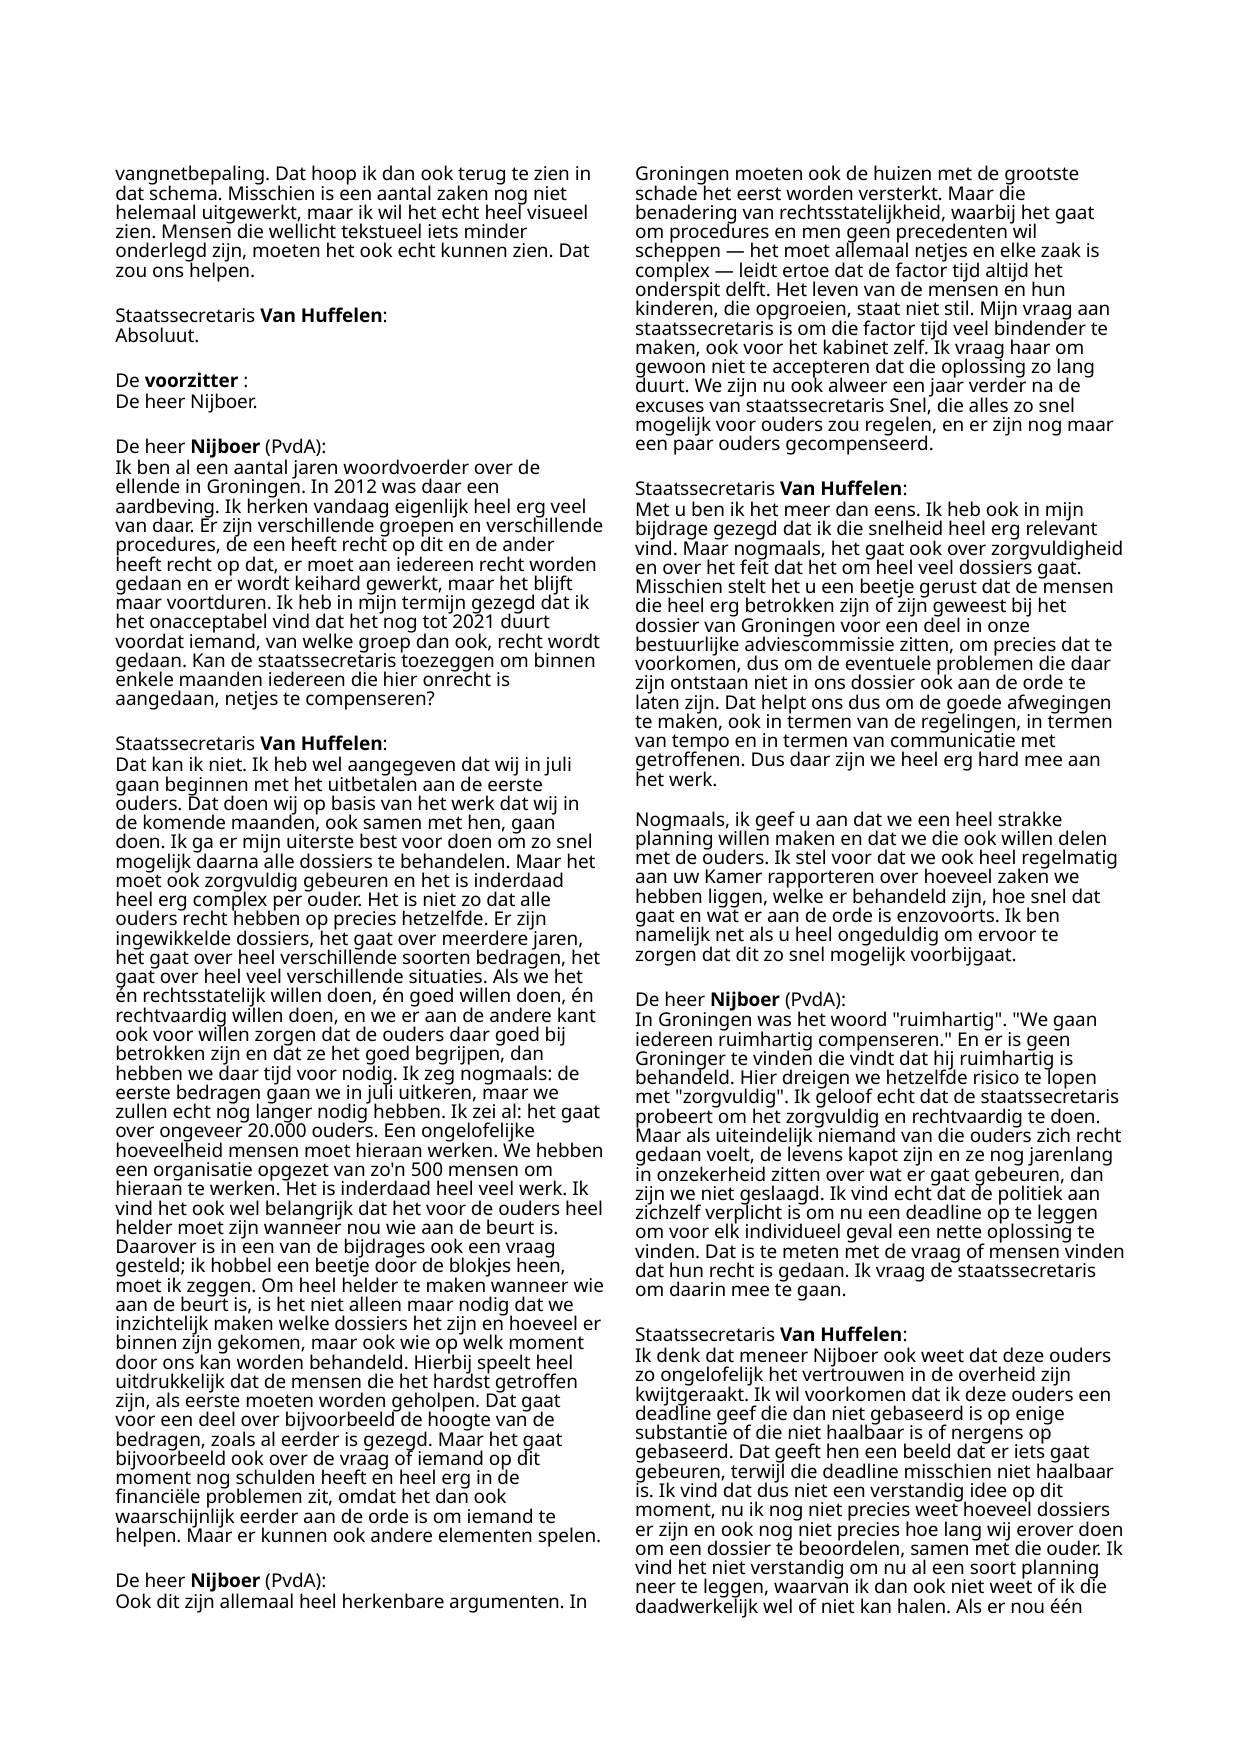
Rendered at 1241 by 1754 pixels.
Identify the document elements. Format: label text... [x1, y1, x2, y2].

text Staatssecretaris Van Huffelen: [115, 731, 605, 756]
text Dat kan ik niet. Ik heb wel aangegeven dat wij in juli gaan beginnen met het uitbetalen aan de eerste ouders. Dat doen wij op basis van het werk dat wij in de komende maanden, ook samen met hen, gaan doen. Ik ga er mijn uiterste best voor doen om zo snel mogelijk daarna alle dossiers te behandelen. Maar het moet ook zorgvuldig gebeuren en het is inderdaad heel erg complex per ouder. Het is niet zo dat alle ouders recht hebben op precies hetzelfde. Er zijn ingewikkelde dossiers, het gaat over meerdere jaren, het gaat over heel verschillende soorten bedragen, het gaat over heel veel verschillende situaties. Als we het én rechtsstatelijk willen doen, én goed willen doen, én rechtvaardig willen doen, en we er aan de andere kant ook voor willen zorgen dat de ouders daar goed bij betrokken zijn en dat ze het goed begrijpen, dan hebben we daar tijd voor nodig. Ik zeg nogmaals: de eerste bedragen gaan we in juli uitkeren, maar we zullen echt nog langer nodig hebben. Ik zei al: het gaat over ongeveer 20.000 ouders. Een ongelofelijke hoeveelheid mensen moet hieraan werken. We hebben een organisatie opgezet van zo'n 500 mensen om hieraan te werken. Het is inderdaad heel veel werk. Ik vind het ook wel belangrijk dat het voor de ouders heel helder moet zijn wanneer nou wie aan de beurt is. Daarover is in een van de bijdrages ook een vraag gesteld; ik hobbel een beetje door de blokjes heen, moet ik zeggen. Om heel helder te maken wanneer wie aan de beurt is, is het niet alleen maar nodig dat we inzichtelijk maken welke dossiers het zijn en hoeveel er binnen zijn gekomen, maar ook wie op welk moment door ons kan worden behandeld. Hierbij speelt heel uitdrukkelijk dat de mensen die het hardst getroffen zijn, als eerste moeten worden geholpen. Dat gaat voor een deel over bijvoorbeeld de hoogte van de bedragen, zoals al eerder is gezegd. Maar het gaat bijvoorbeeld ook over de vraag of iemand op dit moment nog schulden heeft en heel erg in de financiële problemen zit, omdat het dan ook waarschijnlijk eerder aan de orde is om iemand te helpen. Maar er kunnen ook andere elementen spelen. [115, 756, 605, 1546]
text Absoluut. [115, 327, 605, 347]
text Nogmaals, ik geef u aan dat we een heel strakke planning willen maken en dat we die ook willen delen met de ouders. Ik stel voor dat we ook heel regelmatig aan uw Kamer rapporteren over hoeveel zaken we hebben liggen, welke er behandeld zijn, hoe snel dat gaat en wat er aan de orde is enzovoorts. Ik ben namelijk net als u heel ongeduldig om ervoor te zorgen dat dit zo snel mogelijk voorbijgaat. [635, 811, 1125, 965]
text Met u ben ik het meer dan eens. Ik heb ook in mijn bijdrage gezegd dat ik die snelheid heel erg relevant vind. Maar nogmaals, het gaat ook over zorgvuldigheid en over het feit dat het om heel veel dossiers gaat. Misschien stelt het u een beetje gerust dat de mensen die heel erg betrokken zijn of zijn geweest bij het dossier van Groningen voor een deel in onze bestuurlijke adviescommissie zitten, om precies dat te voorkomen, dus om de eventuele problemen die daar zijn ontstaan niet in ons dossier ook aan de orde te laten zijn. Dat helpt ons dus om de goede afwegingen te maken, ook in termen van de regelingen, in termen van tempo en in termen van communicatie met getroffenen. Dus daar zijn we heel erg hard mee aan het werk. [635, 501, 1125, 790]
text De heer Nijboer (PvdA): [635, 986, 1125, 1011]
text vangnetbepaling. Dat hoop ik dan ook terug te zien in dat schema. Misschien is een aantal zaken nog niet helemaal uitgewerkt, maar ik wil het echt heel visueel zien. Mensen die wellicht tekstueel iets minder onderlegd zijn, moeten het ook echt kunnen zien. Dat zou ons helpen. [115, 165, 605, 281]
text Ik ben al een aantal jaren woordvoerder over de ellende in Groningen. In 2012 was daar een aardbeving. Ik herken vandaag eigenlijk heel erg veel van daar. Er zijn verschillende groepen en verschillende procedures, de een heeft recht op dit en de ander heeft recht op dat, er moet aan iedereen recht worden gedaan en er wordt keihard gewerkt, maar het blijft maar voortduren. Ik heb in mijn termijn gezegd dat ik het onacceptabel vind dat het nog tot 2021 duurt voordat iemand, van welke groep dan ook, recht wordt gedaan. Kan de staatssecretaris toezeggen om binnen enkele maanden iedereen die hier onrecht is aangedaan, netjes te compenseren? [115, 459, 605, 710]
text De heer Nijboer (PvdA): [115, 1567, 605, 1593]
text Staatssecretaris Van Huffelen: [635, 475, 1125, 501]
text De heer Nijboer. [115, 393, 605, 413]
text Ook dit zijn allemaal heel herkenbare argumenten. In [115, 1593, 605, 1612]
text De voorzitter : [115, 368, 605, 393]
text Groningen moeten ook de huizen met de grootste schade het eerst worden versterkt. Maar die benadering van rechtsstatelijkheid, waarbij het gaat om procedures en men geen precedenten wil scheppen — het moet allemaal netjes en elke zaak is complex — leidt ertoe dat de factor tijd altijd het onderspit delft. Het leven van de mensen en hun kinderen, die opgroeien, staat niet stil. Mijn vraag aan staatssecretaris is om die factor tijd veel bindender te maken, ook voor het kabinet zelf. Ik vraag haar om gewoon niet te accepteren dat die oplossing zo lang duurt. We zijn nu ook alweer een jaar verder na de excuses van staatssecretaris Snel, die alles zo snel mogelijk voor ouders zou regelen, en er zijn nog maar een paar ouders gecompenseerd. [635, 165, 1125, 454]
text Ik denk dat meneer Nijboer ook weet dat deze ouders zo ongelofelijk het vertrouwen in de overheid zijn kwijtgeraakt. Ik wil voorkomen dat ik deze ouders een deadline geef die dan niet gebaseerd is op enige substantie of die niet haalbaar is of nergens op gebaseerd. Dat geeft hen een beeld dat er iets gaat gebeuren, terwijl die deadline misschien niet haalbaar is. Ik vind dat dus niet een verstandig idee op dit moment, nu ik nog niet precies weet hoeveel dossiers er zijn en ook nog niet precies hoe lang wij erover doen om een dossier te beoordelen, samen met die ouder. Ik vind het niet verstandig om nu al een soort planning neer te leggen, waarvan ik dan ook niet weet of ik die daadwerkelijk wel of niet kan halen. Als er nou één [635, 1347, 1125, 1617]
text Staatssecretaris Van Huffelen: [115, 302, 605, 327]
text Staatssecretaris Van Huffelen: [635, 1321, 1125, 1347]
text De heer Nijboer (PvdA): [115, 433, 605, 459]
text In Groningen was het woord "ruimhartig". "We gaan iedereen ruimhartig compenseren." En er is geen Groninger te vinden die vindt dat hij ruimhartig is behandeld. Hier dreigen we hetzelfde risico te lopen met "zorgvuldig". Ik geloof echt dat de staatssecretaris probeert om het zorgvuldig en rechtvaardig te doen. Maar als uiteindelijk niemand van die ouders zich recht gedaan voelt, de levens kapot zijn en ze nog jarenlang in onzekerheid zitten over wat er gaat gebeuren, dan zijn we niet geslaagd. Ik vind echt dat de politiek aan zichzelf verplicht is om nu een deadline op te leggen om voor elk individueel geval een nette oplossing te vinden. Dat is te meten met de vraag of mensen vinden dat hun recht is gedaan. Ik vraag de staatssecretaris om daarin mee te gaan. [635, 1011, 1125, 1301]
